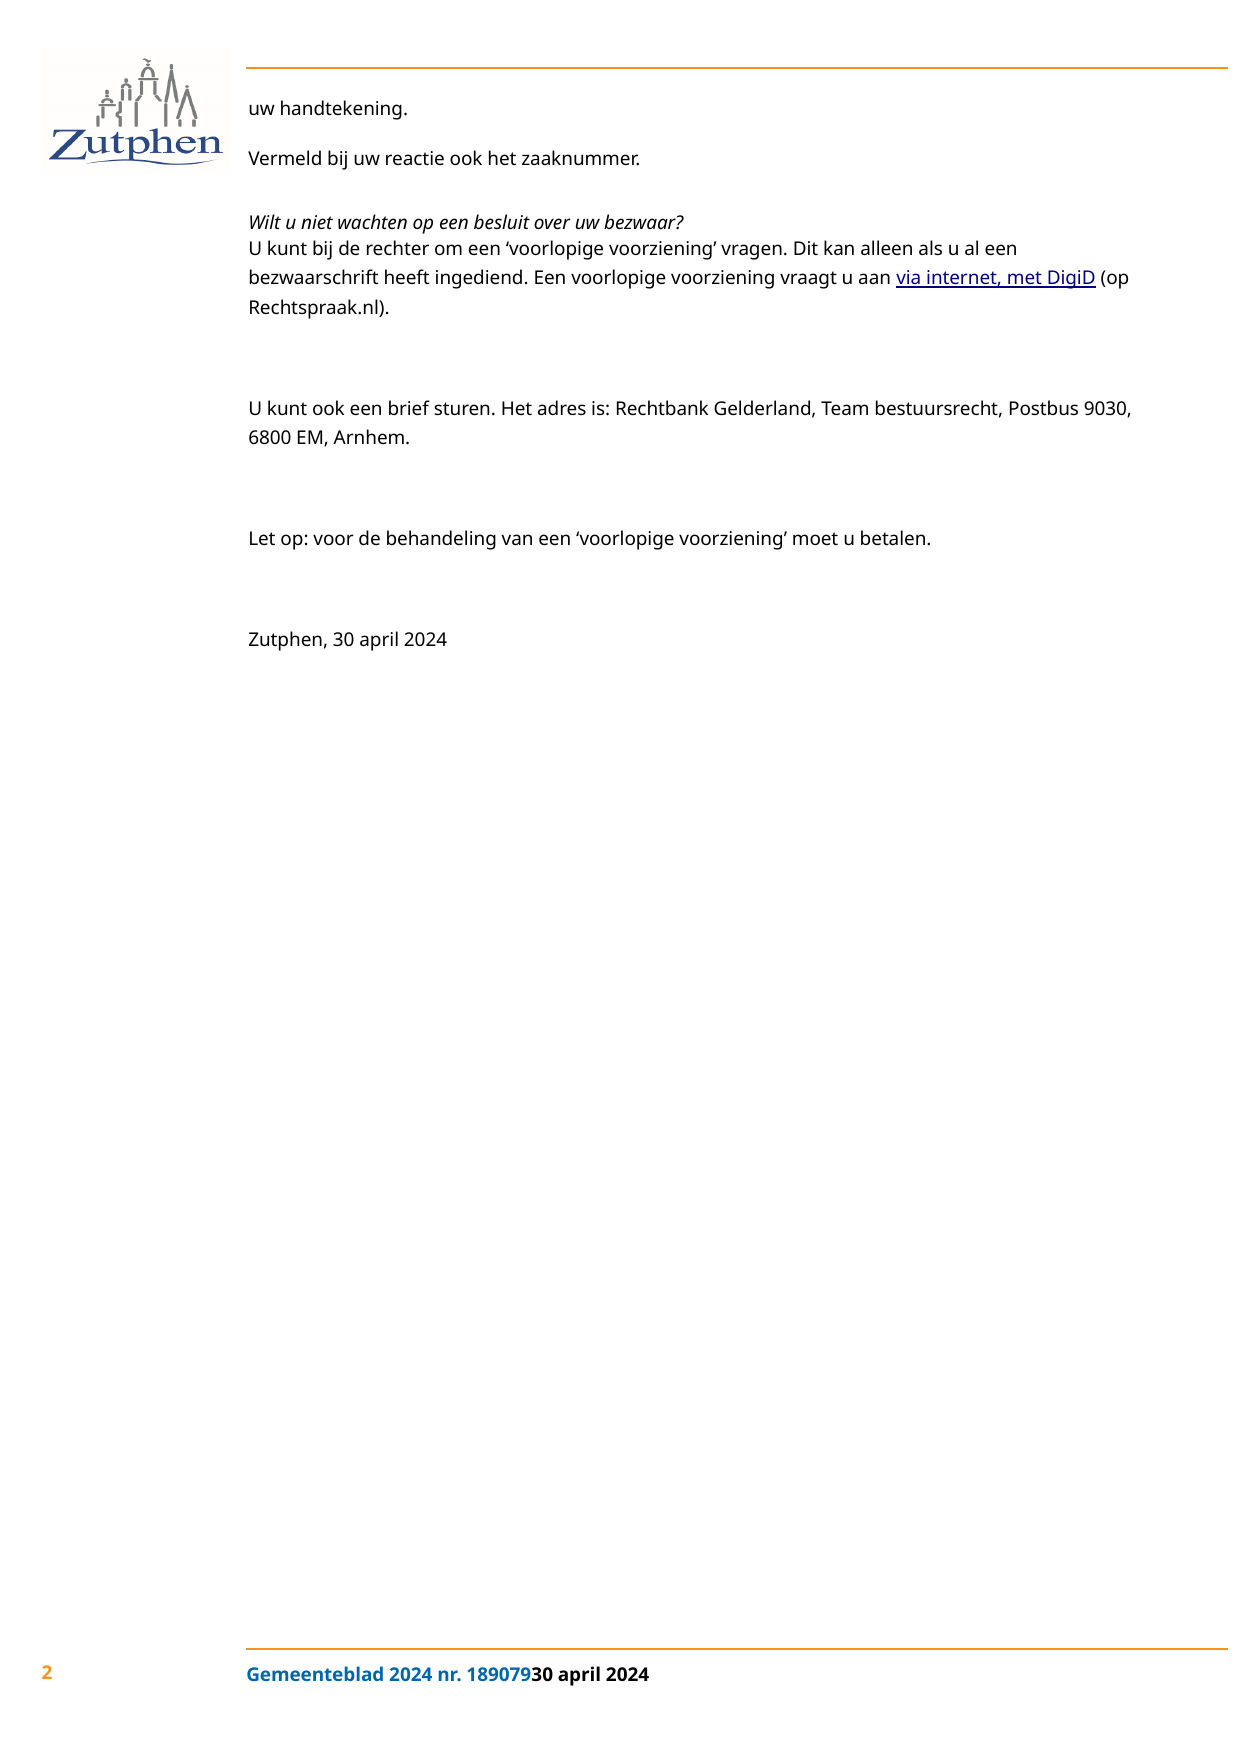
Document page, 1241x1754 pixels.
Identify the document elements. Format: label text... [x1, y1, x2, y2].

text Vermeld bij uw reactie ook het zaaknummer. [248, 145, 1152, 171]
text Let op: voor de behandeling van een ‘voorlopige voorziening’ moet u betalen. [248, 525, 1152, 551]
text Zutphen, 30 april 2024 [248, 626, 1152, 652]
text U kunt bij de rechter om een ‘voorlopige voorziening’ vragen. Dit kan alleen als u al een bezwaarschrift heeft ingediend. Een voorlopige voorziening vraagt u aan via internet, met DigiD (op Rechtspraak.nl). [248, 235, 1152, 320]
picture [41, 47, 231, 172]
text Wilt u niet wachten op een besluit over uw bezwaar? [248, 209, 1152, 235]
text uw handtekening. [248, 95, 1152, 121]
text U kunt ook een brief sturen. Het adres is: Rechtbank Gelderland, Team bestuursrecht, Postbus 9030, 6800 EM, Arnhem. [248, 395, 1152, 450]
